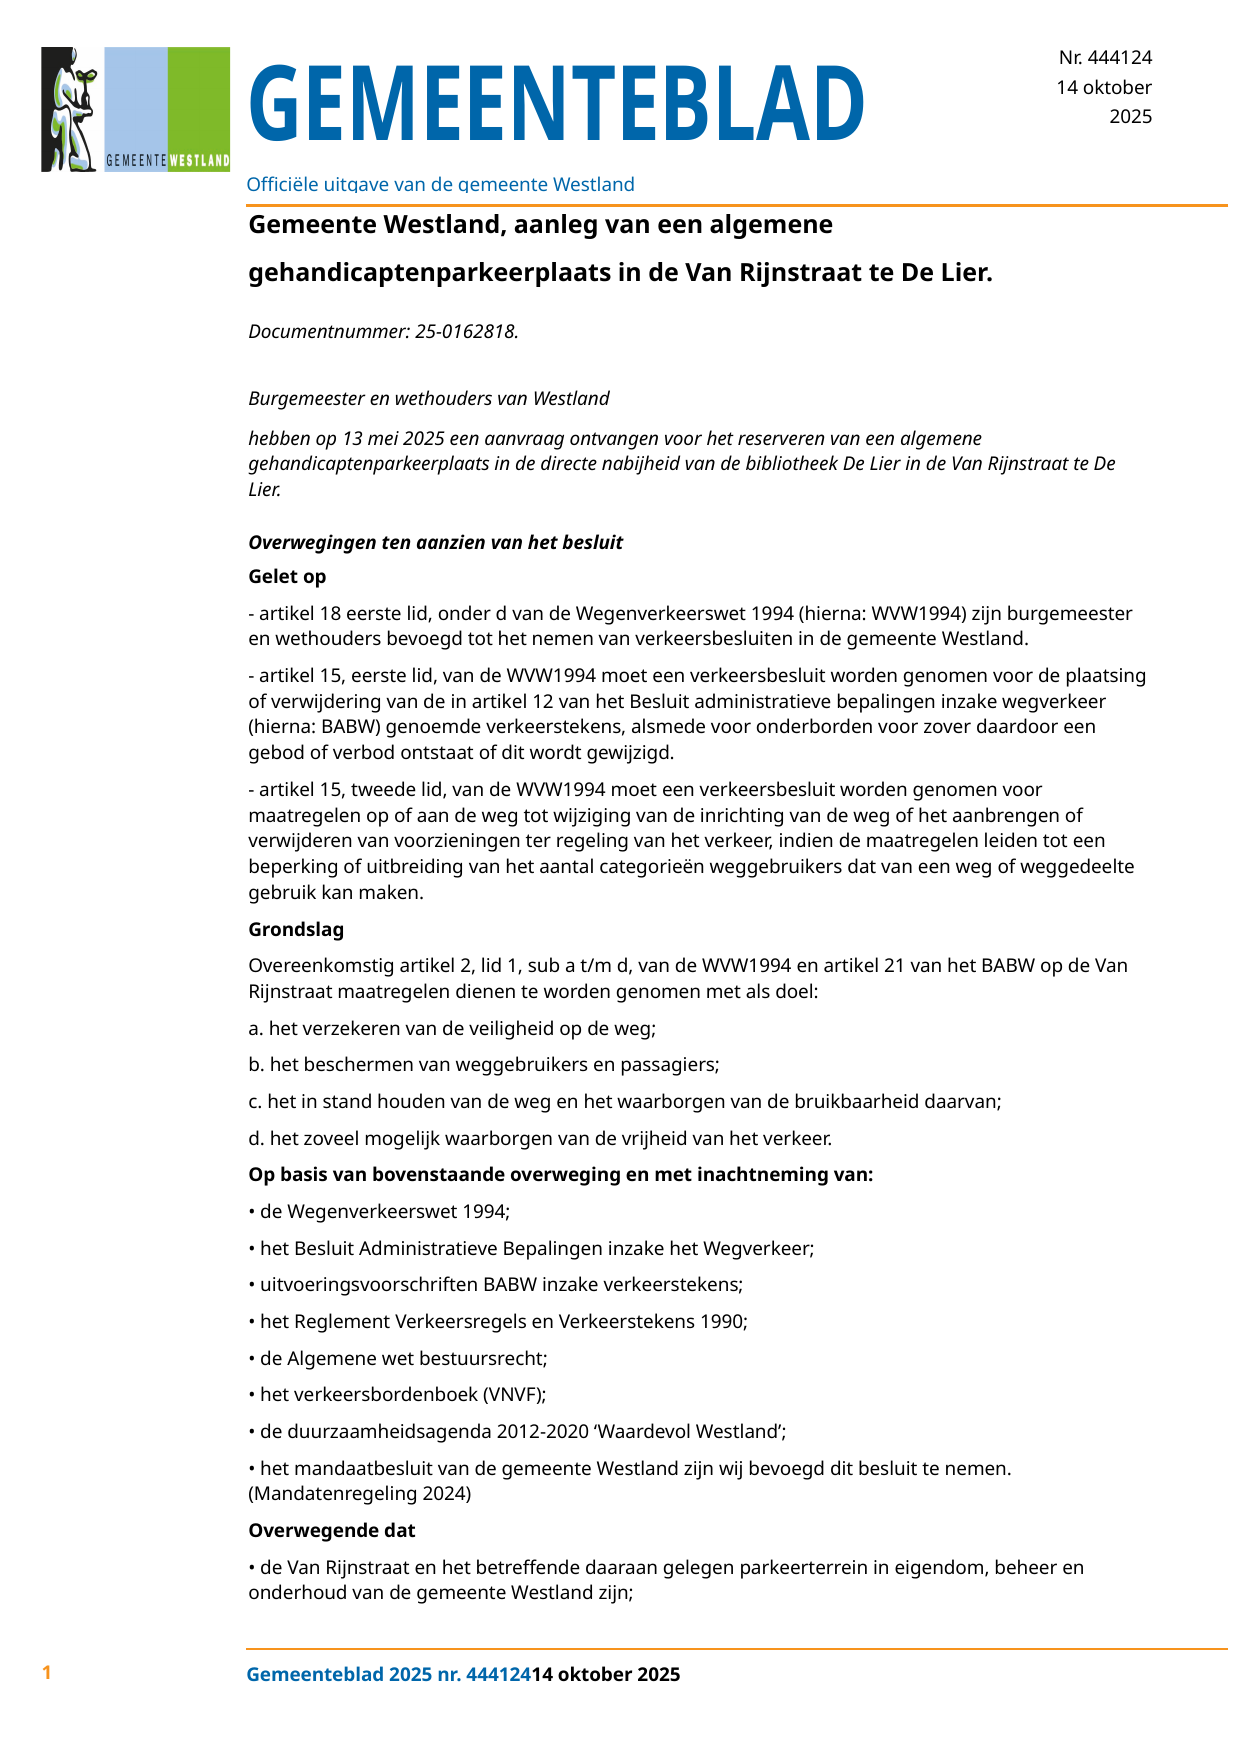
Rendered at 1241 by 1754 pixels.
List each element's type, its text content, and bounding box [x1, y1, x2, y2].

text hebben op 13 mei 2025 een aanvraag ontvangen voor het reserveren van een algemene gehandicaptenparkeerplaats in de directe nabijheid van de bibliotheek De Lier in de Van Rijnstraat te De Lier. [248, 425, 1152, 502]
text c. het in stand houden van de weg en het waarborgen van de bruikbaarheid daarvan; [248, 1088, 1152, 1114]
text a. het verzekeren van de veiligheid op de weg; [248, 1015, 1152, 1041]
text • de duurzaamheidsagenda 2012-2020 ‘Waardevol Westland’; [248, 1418, 1152, 1444]
text • de Algemene wet bestuursrecht; [248, 1345, 1152, 1371]
text Burgemeester en wethouders van Westland [248, 386, 1152, 411]
text - artikel 15, tweede lid, van de WVW1994 moet een verkeersbesluit worden genomen voor maatregelen op of aan de weg tot wijziging van de inrichting van de weg of het aanbrengen of verwijderen van voorzieningen ter regeling van het verkeer, indien de maatregelen leiden tot een beperking of uitbreiding van het aantal categorieën weggebruikers dat van een weg of weggedeelte gebruik kan maken. [248, 776, 1152, 905]
text • uitvoeringsvoorschriften BABW inzake verkeerstekens; [248, 1271, 1152, 1297]
text b. het beschermen van weggebruikers en passagiers; [248, 1051, 1152, 1077]
text • de Van Rijnstraat en het betreffende daaraan gelegen parkeerterrein in eigendom, beheer en onderhoud van de gemeente Westland zijn; [248, 1554, 1152, 1605]
text d. het zoveel mogelijk waarborgen van de vrijheid van het verkeer. [248, 1125, 1152, 1151]
text Op basis van bovenstaande overweging en met inachtneming van: [248, 1161, 1152, 1187]
text • het Reglement Verkeersregels en Verkeerstekens 1990; [248, 1308, 1152, 1334]
text Grondslag [248, 916, 1152, 941]
text • het mandaatbesluit van de gemeente Westland zijn wij bevoegd dit besluit te nemen. (Mandatenregeling 2024) [248, 1455, 1152, 1506]
text Gemeente Westland, aanleg van een algemene gehandicaptenparkeerplaats in de Van Rijnstraat te De Lier. [248, 207, 1152, 288]
text - artikel 18 eerste lid, onder d van de Wegenverkeerswet 1994 (hierna: WVW1994) zijn burgemeester en wethouders bevoegd tot het nemen van verkeersbesluiten in de gemeente Westland. [248, 600, 1152, 651]
text Documentnummer: 25-0162818. [248, 318, 1152, 344]
text - artikel 15, eerste lid, van de WVW1994 moet een verkeersbesluit worden genomen voor de plaatsing of verwijdering van de in artikel 12 van het Besluit administratieve bepalingen inzake wegverkeer (hierna: BABW) genoemde verkeerstekens, alsmede voor onderborden voor zover daardoor een gebod of verbod ontstaat of dit wordt gewijzigd. [248, 662, 1152, 765]
text Overwegingen ten aanzien van het besluit [248, 529, 1152, 555]
text Gelet op [248, 563, 1152, 589]
text • het verkeersbordenboek (VNVF); [248, 1381, 1152, 1407]
text • het Besluit Administratieve Bepalingen inzake het Wegverkeer; [248, 1235, 1152, 1261]
text Overeenkomstig artikel 2, lid 1, sub a t/m d, van de WVW1994 en artikel 21 van het BABW op de Van Rijnstraat maatregelen dienen te worden genomen met als doel: [248, 952, 1152, 1004]
picture [41, 47, 231, 172]
text • de Wegenverkeerswet 1994; [248, 1198, 1152, 1224]
text Overwegende dat [248, 1517, 1152, 1543]
